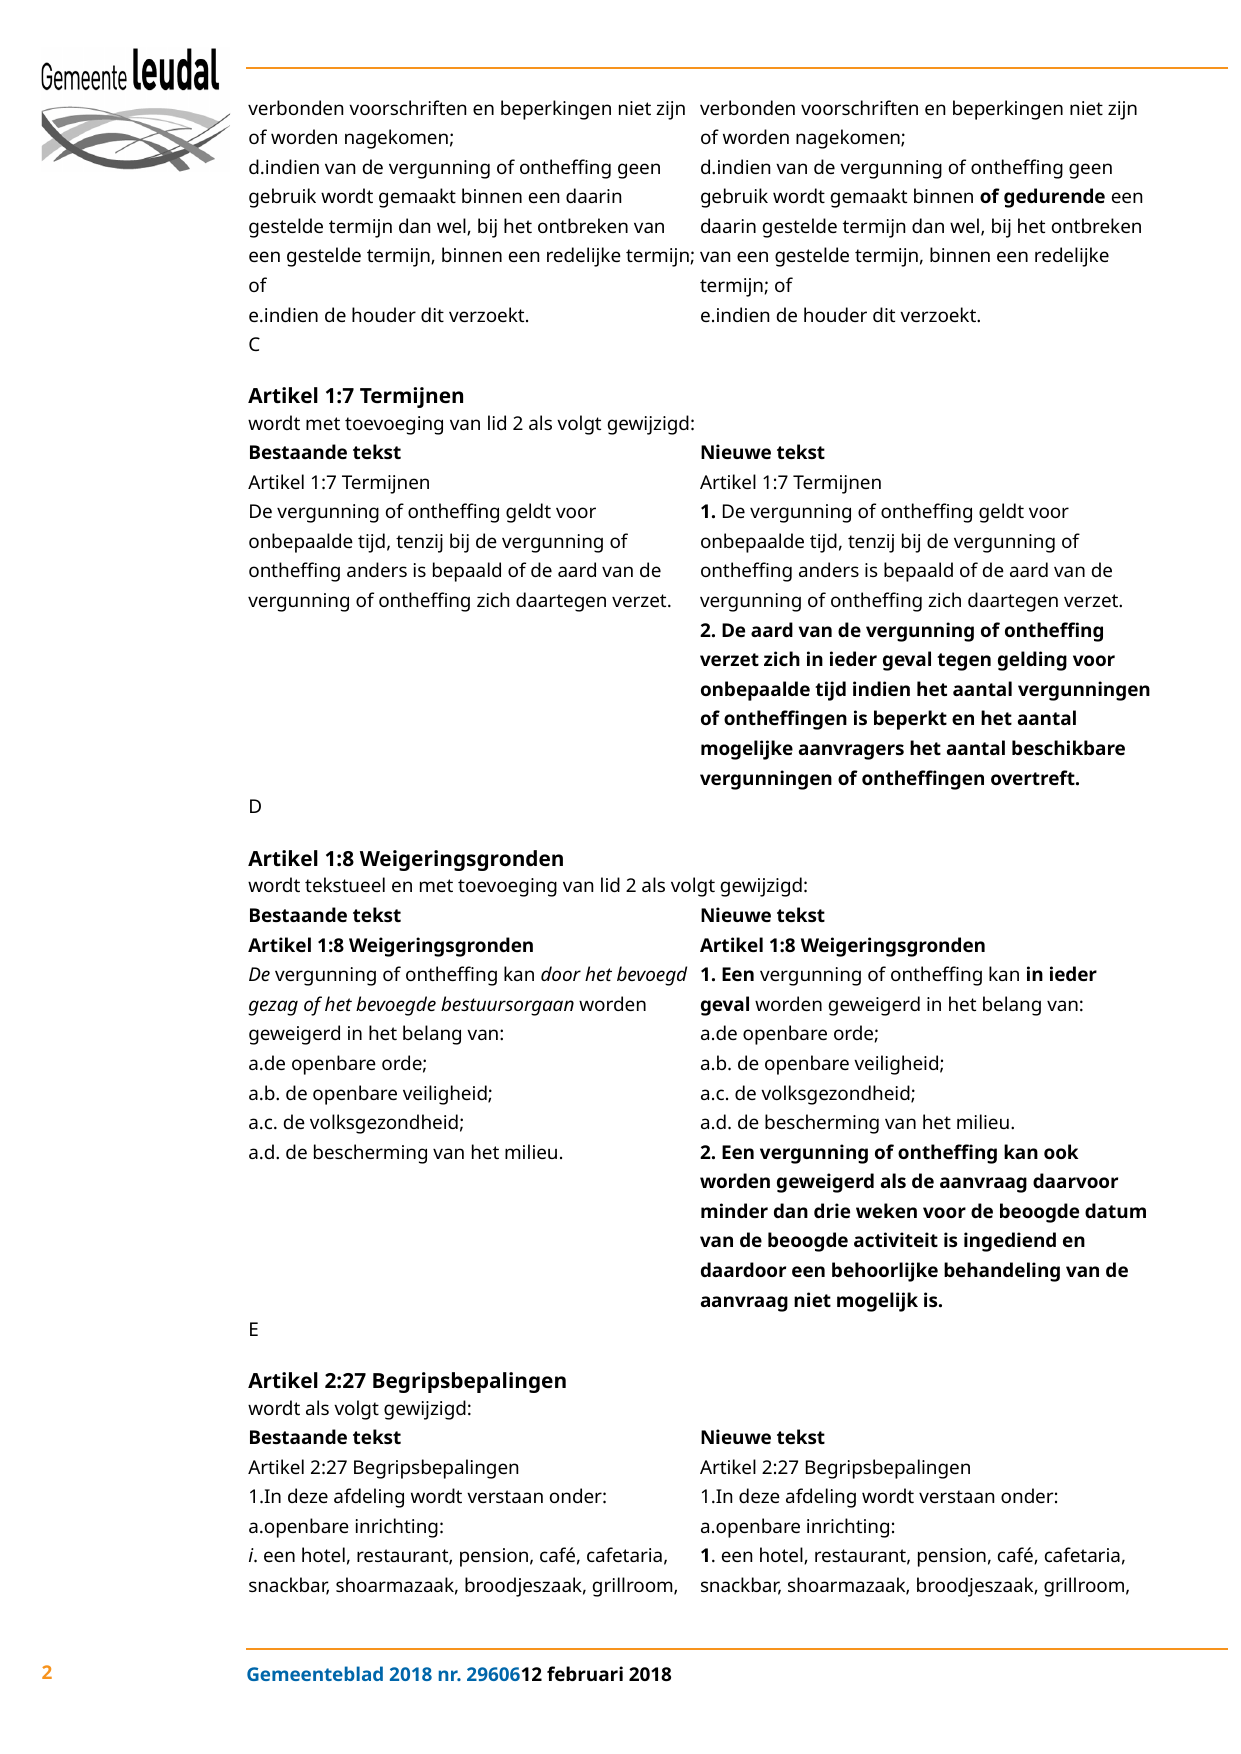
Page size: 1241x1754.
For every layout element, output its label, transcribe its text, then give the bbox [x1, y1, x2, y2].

text C [248, 331, 1152, 357]
table_header Nieuwe tekst Artikel 1:8 Weigeringsgronden 1. Een vergunning of ontheffing kan in ieder geval worden geweigerd in het belang van: a.de openbare orde; a.b. de openbare veiligheid; a.c. de volksgezondheid; a.d. de bescherming van het milieu. 2. Een vergunning of ontheffing kan ook worden geweigerd als de aanvraag daarvoor minder dan drie weken voor de beoogde datum van de beoogde activiteit is ingediend en daardoor een behoorlijke behandeling van de aanvraag niet mogelijk is. [700, 902, 1152, 1313]
picture [41, 47, 231, 172]
table_header Bestaande tekst Artikel 2:27 Begripsbepalingen 1.In deze afdeling wordt verstaan onder: a.openbare inrichting: i. een hotel, restaurant, pension, café, cafetaria, snackbar, shoarmazaak, broodjeszaak, grillroom, [248, 1424, 700, 1598]
table_header Bestaande tekst Artikel 1:7 Termijnen De vergunning of ontheffing geldt voor onbepaalde tijd, tenzij bij de vergunning of ontheffing anders is bepaald of de aard van de vergunning of ontheffing zich daartegen verzet. [248, 439, 700, 791]
text wordt met toevoeging van lid 2 als volgt gewijzigd: [248, 410, 1152, 435]
table_header verbonden voorschriften en beperkingen niet zijn of worden nagekomen; d.indien van de vergunning of ontheffing geen gebruik wordt gemaakt binnen een daarin gestelde termijn dan wel, bij het ontbreken van een gestelde termijn, binnen een redelijke termijn; of e.indien de houder dit verzoekt. [248, 95, 700, 328]
text Artikel 1:8 Weigeringsgronden [248, 844, 1152, 873]
text E [248, 1316, 1152, 1342]
text Artikel 1:7 Termijnen [248, 381, 1152, 410]
text wordt tekstueel en met toevoeging van lid 2 als volgt gewijzigd: [248, 873, 1152, 898]
table_header Nieuwe tekst Artikel 2:27 Begripsbepalingen 1.In deze afdeling wordt verstaan onder: a.openbare inrichting: 1. een hotel, restaurant, pension, café, cafetaria, snackbar, shoarmazaak, broodjeszaak, grillroom, [700, 1424, 1152, 1598]
text wordt als volgt gewijzigd: [248, 1395, 1152, 1420]
table_header Nieuwe tekst Artikel 1:7 Termijnen 1. De vergunning of ontheffing geldt voor onbepaalde tijd, tenzij bij de vergunning of ontheffing anders is bepaald of de aard van de vergunning of ontheffing zich daartegen verzet. 2. De aard van de vergunning of ontheffing verzet zich in ieder geval tegen gelding voor onbepaalde tijd indien het aantal vergunningen of ontheffingen is beperkt en het aantal mogelijke aanvragers het aantal beschikbare vergunningen of ontheffingen overtreft. [700, 439, 1152, 791]
table_header Bestaande tekst Artikel 1:8 Weigeringsgronden De vergunning of ontheffing kan door het bevoegd gezag of het bevoegde bestuursorgaan worden geweigerd in het belang van: a.de openbare orde; a.b. de openbare veiligheid; a.c. de volksgezondheid; a.d. de bescherming van het milieu. [248, 902, 700, 1313]
text D [248, 794, 1152, 819]
table_header verbonden voorschriften en beperkingen niet zijn of worden nagekomen; d.indien van de vergunning of ontheffing geen gebruik wordt gemaakt binnen of gedurende een daarin gestelde termijn dan wel, bij het ontbreken van een gestelde termijn, binnen een redelijke termijn; of e.indien de houder dit verzoekt. [700, 95, 1152, 328]
text Artikel 2:27 Begripsbepalingen [248, 1366, 1152, 1395]
